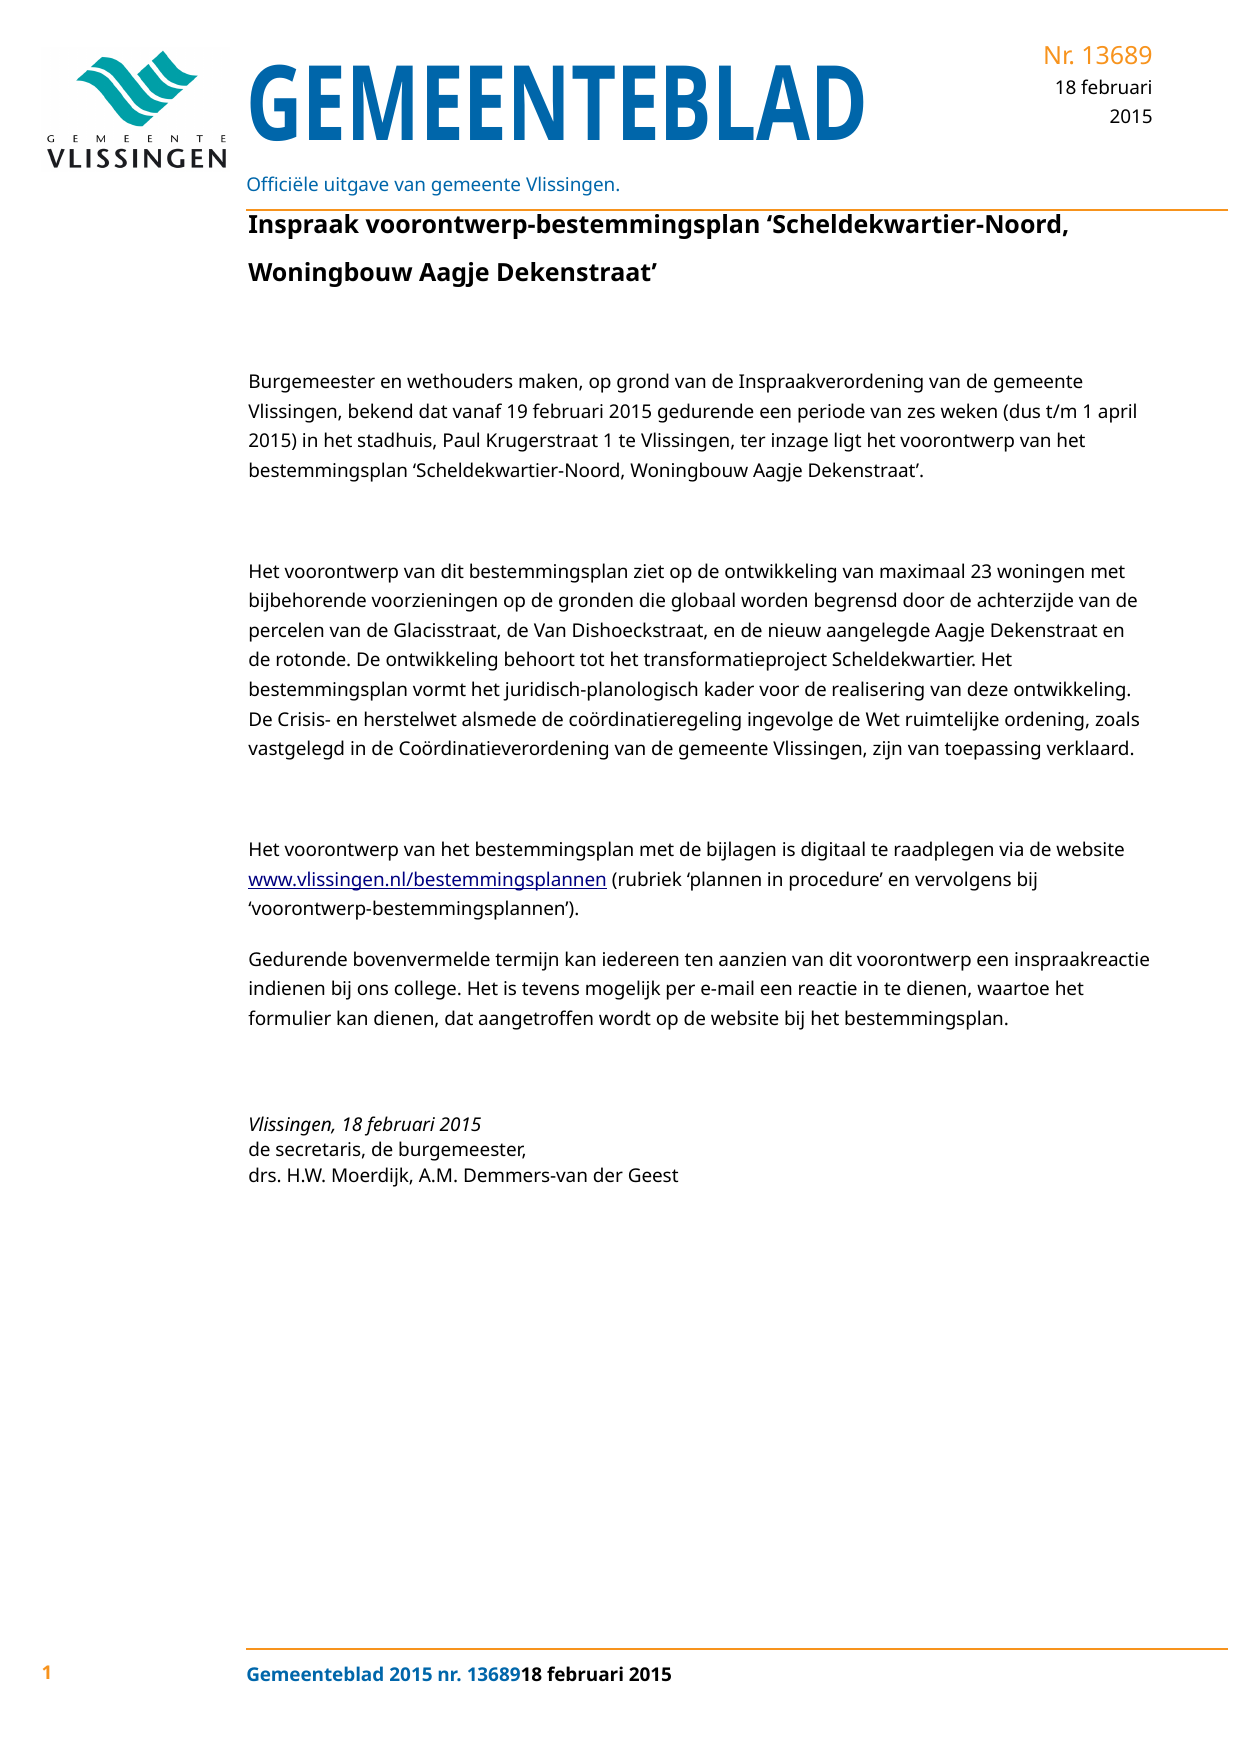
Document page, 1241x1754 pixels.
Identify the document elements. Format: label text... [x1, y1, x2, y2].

text Gedurende bovenvermelde termijn kan iedereen ten aanzien van dit voorontwerp een inspraakreactie indienen bij ons college. Het is tevens mogelijk per e-mail een reactie in te dienen, waartoe het formulier kan dienen, dat aangetroffen wordt op de website bij het bestemmingsplan. [248, 946, 1152, 1031]
text de secretaris, de burgemeester, [248, 1136, 1152, 1162]
text Inspraak voorontwerp-bestemmingsplan ‘Scheldekwartier-Noord, Woningbouw Aagje Dekenstraat’ [248, 211, 1152, 288]
text Het voorontwerp van het bestemmingsplan met de bijlagen is digitaal te raadplegen via de website www.vlissingen.nl/bestemmingsplannen (rubriek ‘plannen in procedure’ en vervolgens bij ‘voorontwerp-bestemmingsplannen’). [248, 836, 1152, 921]
text drs. H.W. Moerdijk, A.M. Demmers-van der Geest [248, 1162, 1152, 1188]
picture [41, 47, 231, 172]
text Vlissingen, 18 februari 2015 [248, 1111, 1152, 1136]
text Burgemeester en wethouders maken, op grond van de Inspraakverordening van de gemeente Vlissingen, bekend dat vanaf 19 februari 2015 gedurende een periode van zes weken (dus t/m 1 april 2015) in het stadhuis, Paul Krugerstraat 1 te Vlissingen, ter inzage ligt het voorontwerp van het bestemmingsplan ‘Scheldekwartier-Noord, Woningbouw Aagje Dekenstraat’. [248, 368, 1152, 483]
text Het voorontwerp van dit bestemmingsplan ziet op de ontwikkeling van maximaal 23 woningen met bijbehorende voorzieningen op de gronden die globaal worden begrensd door de achterzijde van de percelen van de Glacisstraat, de Van Dishoeckstraat, en de nieuw aangelegde Aagje Dekenstraat en de rotonde. De ontwikkeling behoort tot het transformatieproject Scheldekwartier. Het bestemmingsplan vormt het juridisch-planologisch kader voor de realisering van deze ontwikkeling. De Crisis- en herstelwet alsmede de coördinatieregeling ingevolge de Wet ruimtelijke ordening, zoals vastgelegd in de Coördinatieverordening van de gemeente Vlissingen, zijn van toepassing verklaard. [248, 558, 1152, 761]
